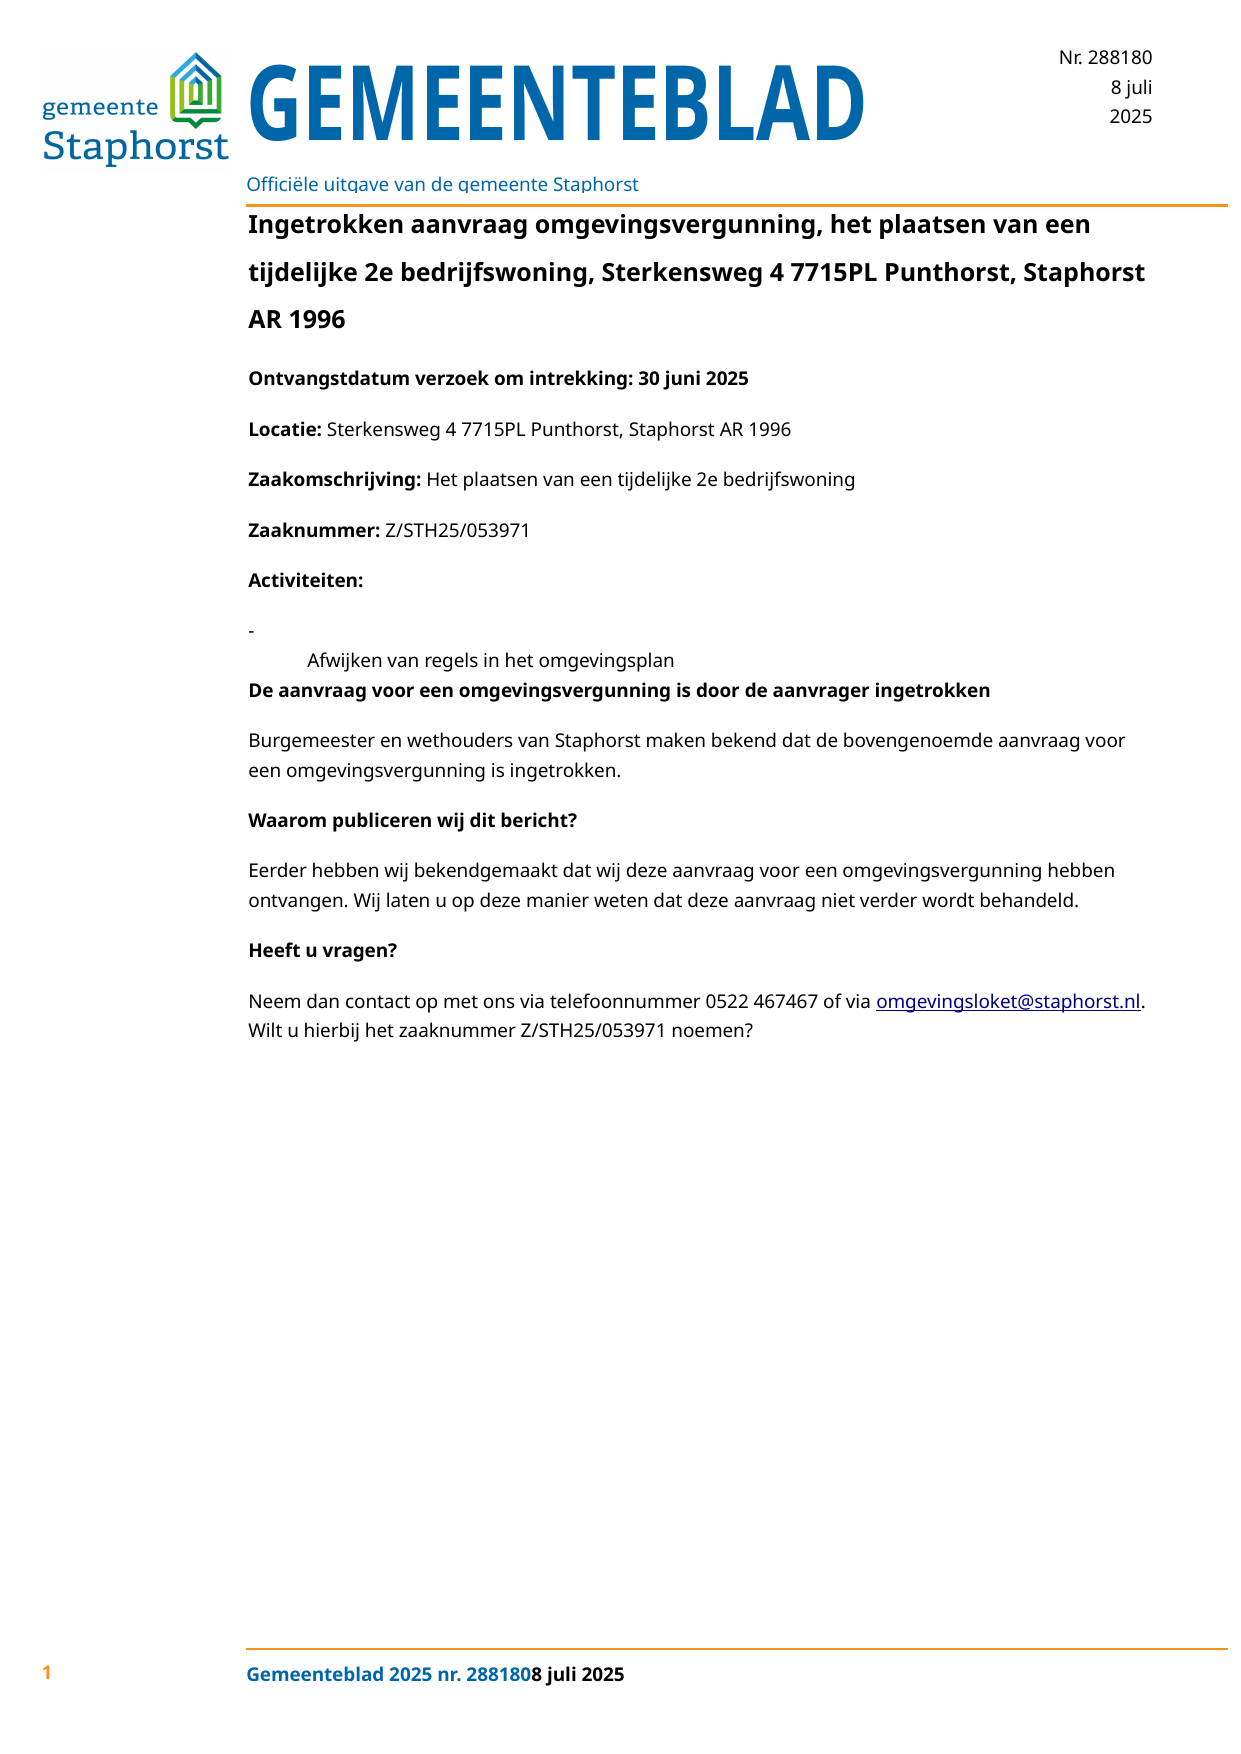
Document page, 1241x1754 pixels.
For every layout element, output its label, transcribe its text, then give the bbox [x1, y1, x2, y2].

text Zaakomschrijving: Het plaatsen van een tijdelijke 2e bedrijfswoning [248, 466, 1152, 492]
text Neem dan contact op met ons via telefoonnummer 0522 467467 of via omgevingsloket@staphorst.nl. Wilt u hierbij het zaaknummer Z/STH25/053971 noemen? [248, 988, 1152, 1043]
text De aanvraag voor een omgevingsvergunning is door de aanvrager ingetrokken [248, 677, 1152, 702]
text Locatie: Sterkensweg 4 7715PL Punthorst, Staphorst AR 1996 [248, 416, 1152, 442]
picture [41, 47, 231, 172]
text Eerder hebben wij bekendgemaakt dat wij deze aanvraag voor een omgevingsvergunning hebben ontvangen. Wij laten u op deze manier weten dat deze aanvraag niet verder wordt behandeld. [248, 858, 1152, 913]
text Zaaknummer: Z/STH25/053971 [248, 517, 1152, 542]
text Heeft u vragen? [248, 938, 1152, 963]
text Waarom publiceren wij dit bericht? [248, 807, 1152, 833]
text Ontvangstdatum verzoek om intrekking: 30 juni 2025 [248, 366, 1152, 391]
list Afwijken van regels in het omgevingsplan [248, 647, 1152, 673]
text Ingetrokken aanvraag omgevingsvergunning, het plaatsen van een tijdelijke 2e bedrijfswoning, Sterkensweg 4 7715PL Punthorst, Staphorst AR 1996 [248, 207, 1152, 336]
text Activiteiten: [248, 567, 1152, 593]
text Burgemeester en wethouders van Staphorst maken bekend dat de bovengenoemde aanvraag voor een omgevingsvergunning is ingetrokken. [248, 727, 1152, 782]
